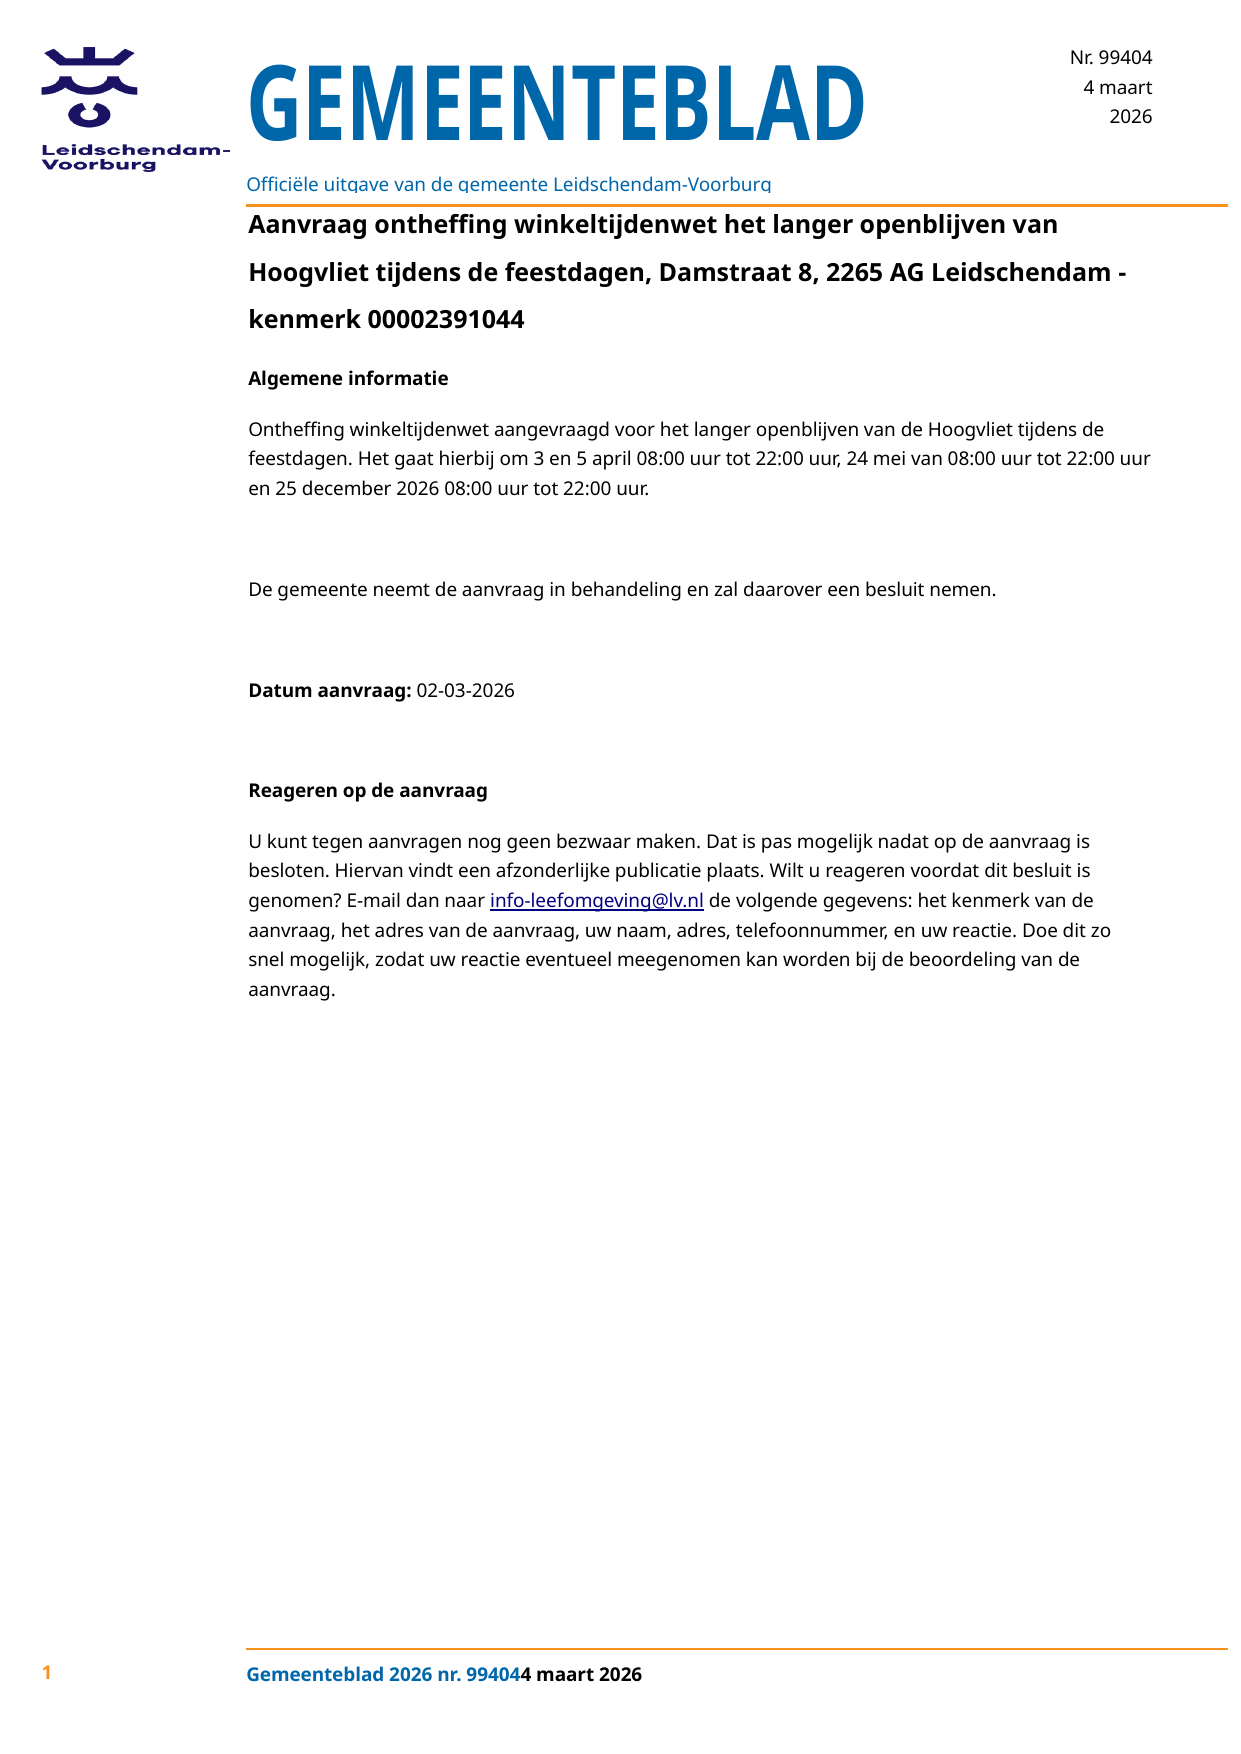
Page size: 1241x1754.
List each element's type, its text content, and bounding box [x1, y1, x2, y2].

text Reageren op de aanvraag [248, 778, 1152, 803]
picture [41, 47, 231, 172]
text Datum aanvraag: 02-03-2026 [248, 677, 1152, 702]
text De gemeente neemt de aanvraag in behandeling en zal daarover een besluit nemen. [248, 576, 1152, 602]
text U kunt tegen aanvragen nog geen bezwaar maken. Dat is pas mogelijk nadat op de aanvraag is besloten. Hiervan vindt een afzonderlijke publicatie plaats. Wilt u reageren voordat dit besluit is genomen? E-mail dan naar info-leefomgeving@lv.nl de volgende gegevens: het kenmerk van de aanvraag, het adres van de aanvraag, uw naam, adres, telefoonnummer, en uw reactie. Doe dit zo snel mogelijk, zodat uw reactie eventueel meegenomen kan worden bij de beoordeling van de aanvraag. [248, 828, 1152, 1002]
text Aanvraag ontheffing winkeltijdenwet het langer openblijven van Hoogvliet tijdens de feestdagen, Damstraat 8, 2265 AG Leidschendam - kenmerk 00002391044 [248, 207, 1152, 336]
text Algemene informatie [248, 366, 1152, 391]
text Ontheffing winkeltijdenwet aangevraagd voor het langer openblijven van de Hoogvliet tijdens de feestdagen. Het gaat hierbij om 3 en 5 april 08:00 uur tot 22:00 uur, 24 mei van 08:00 uur tot 22:00 uur en 25 december 2026 08:00 uur tot 22:00 uur. [248, 416, 1152, 501]
